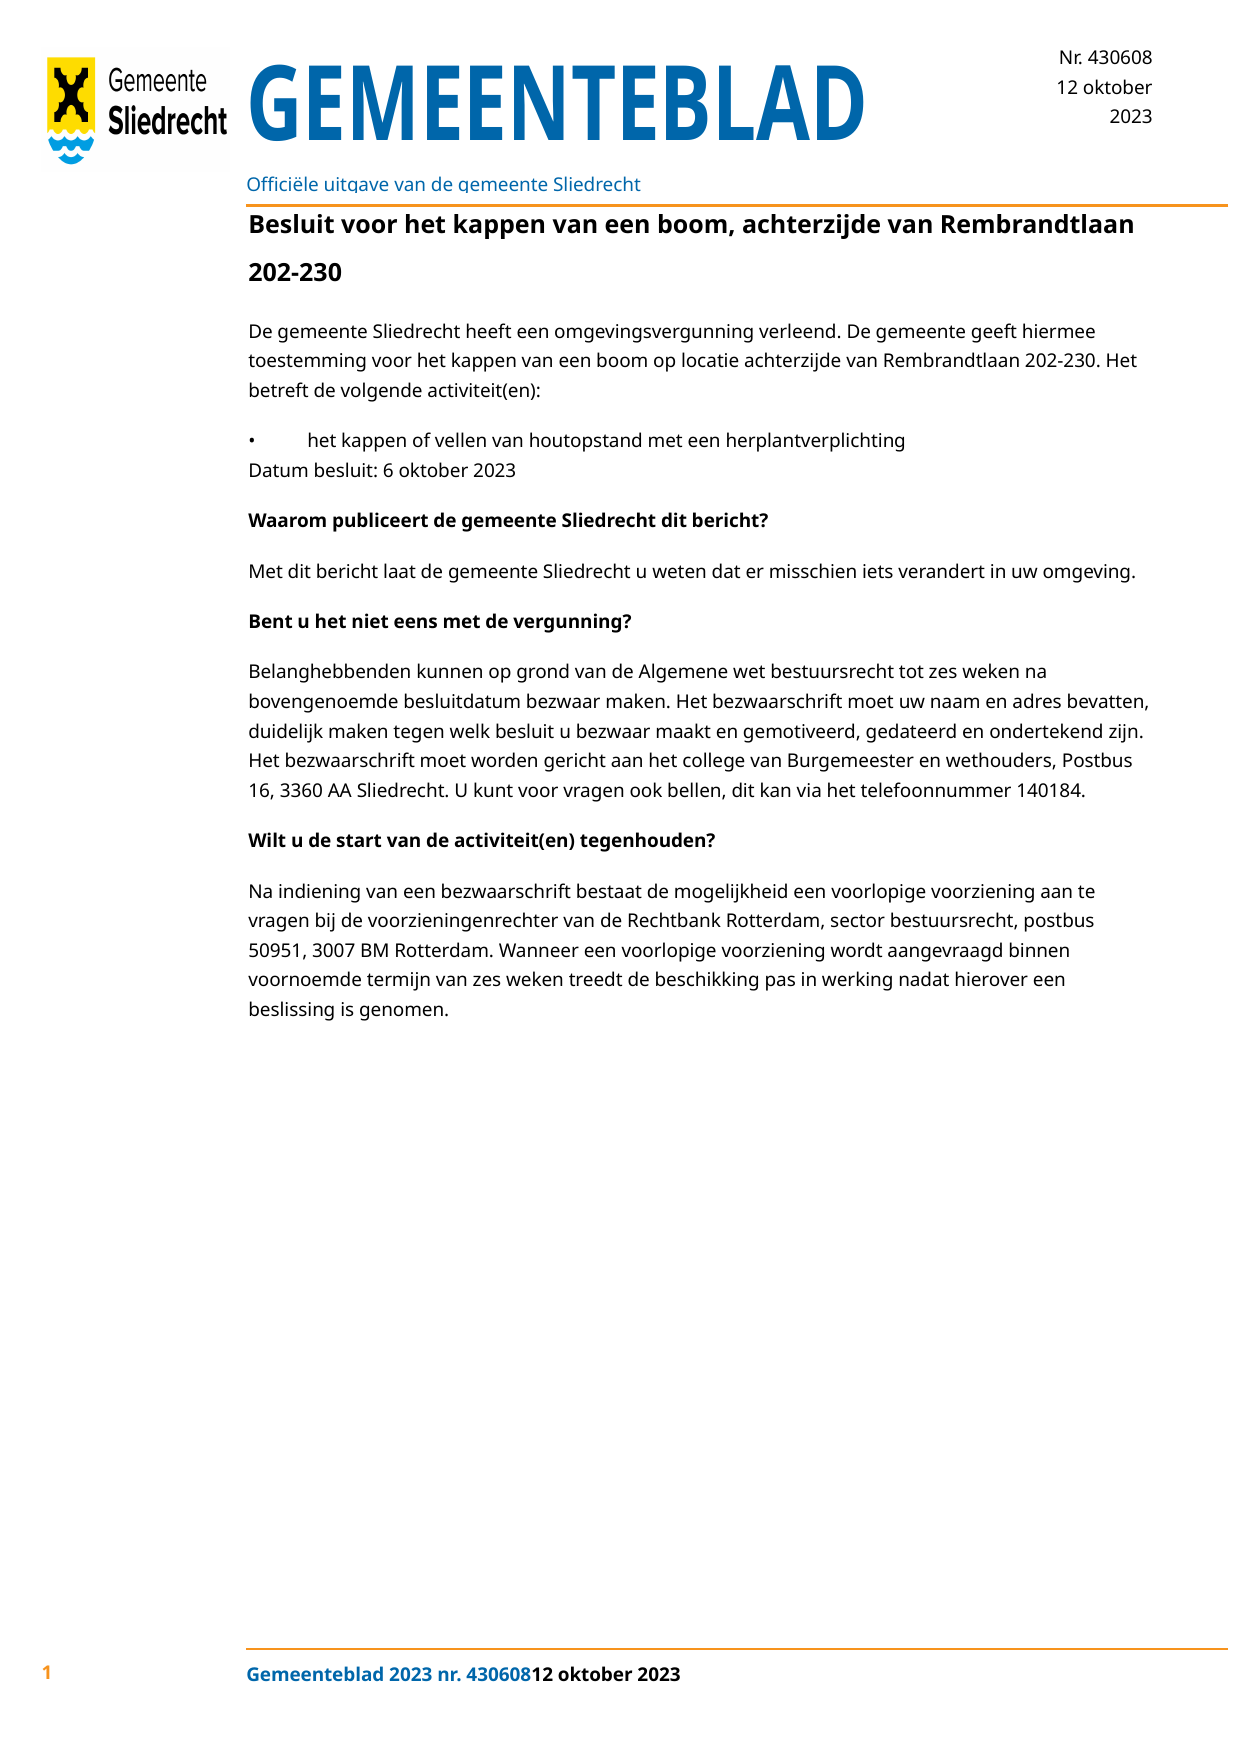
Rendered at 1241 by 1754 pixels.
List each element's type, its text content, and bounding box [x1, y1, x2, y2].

text Na indiening van een bezwaarschrift bestaat de mogelijkheid een voorlopige voorziening aan te vragen bij de voorzieningenrechter van de Rechtbank Rotterdam, sector bestuursrecht, postbus 50951, 3007 BM Rotterdam. Wanneer een voorlopige voorziening wordt aangevraagd binnen voornoemde termijn van zes weken treedt de beschikking pas in werking nadat hierover een beslissing is genomen. [248, 878, 1152, 1022]
picture [41, 47, 231, 172]
text Datum besluit: 6 oktober 2023 [248, 457, 1152, 483]
list het kappen of vellen van houtopstand met een herplantverplichting [248, 427, 1152, 453]
text Wilt u de start van de activiteit(en) tegenhouden? [248, 827, 1152, 853]
text Waarom publiceert de gemeente Sliedrecht dit bericht? [248, 507, 1152, 533]
text Besluit voor het kappen van een boom, achterzijde van Rembrandtlaan 202-230 [248, 207, 1152, 288]
text Bent u het niet eens met de vergunning? [248, 608, 1152, 634]
text De gemeente Sliedrecht heeft een omgevingsvergunning verleend. De gemeente geeft hiermee toestemming voor het kappen van een boom op locatie achterzijde van Rembrandtlaan 202-230. Het betreft de volgende activiteit(en): [248, 318, 1152, 403]
text Belanghebbenden kunnen op grond van de Algemene wet bestuursrecht tot zes weken na bovengenoemde besluitdatum bezwaar maken. Het bezwaarschrift moet uw naam en adres bevatten, duidelijk maken tegen welk besluit u bezwaar maakt en gemotiveerd, gedateerd en ondertekend zijn. Het bezwaarschrift moet worden gericht aan het college van Burgemeester en wethouders, Postbus 16, 3360 AA Sliedrecht. U kunt voor vragen ook bellen, dit kan via het telefoonnummer 140184. [248, 659, 1152, 803]
text Met dit bericht laat de gemeente Sliedrecht u weten dat er misschien iets verandert in uw omgeving. [248, 558, 1152, 584]
